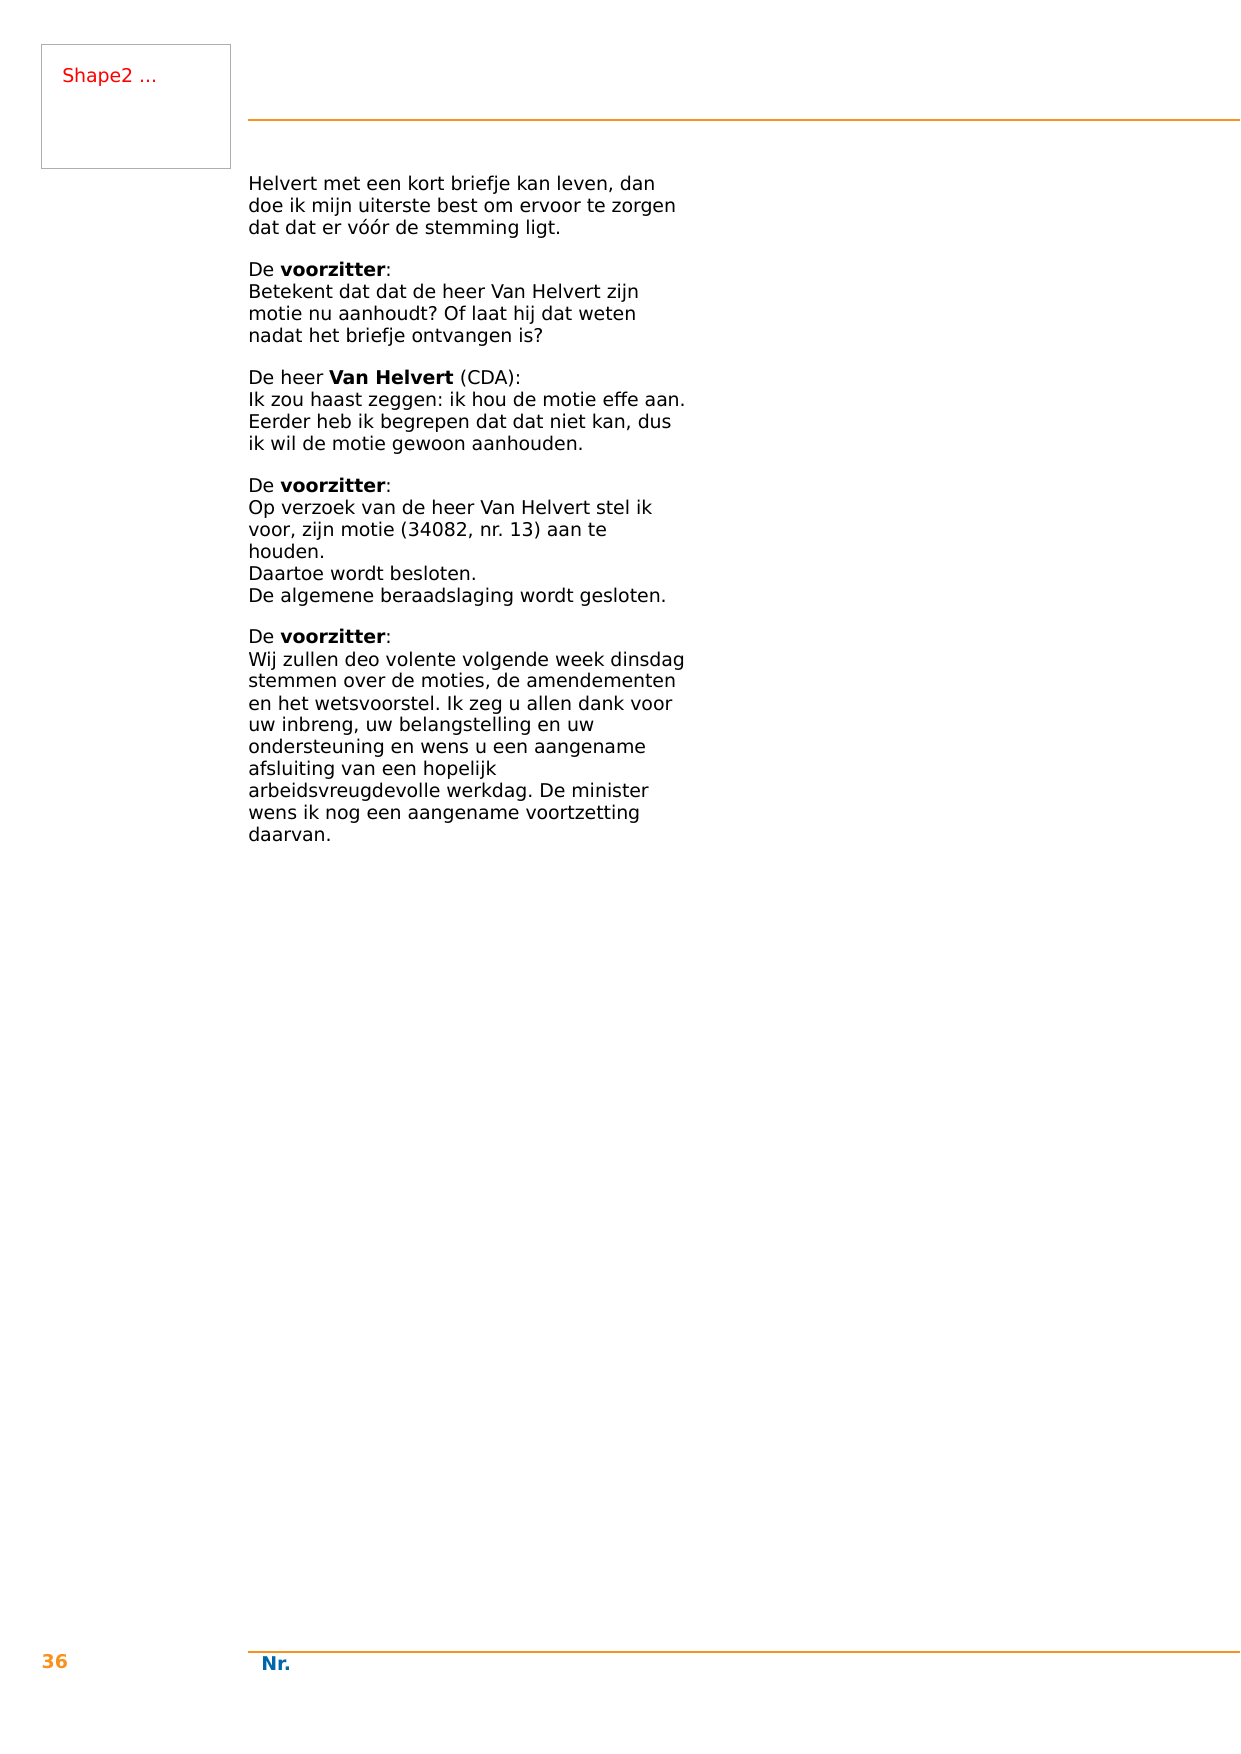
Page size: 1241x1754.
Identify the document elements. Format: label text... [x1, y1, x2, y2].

text De algemene beraadslaging wordt gesloten. [248, 584, 691, 606]
text Op verzoek van de heer Van Helvert stel ik voor, zijn motie (34082, nr. 13) aan te houden. [248, 497, 691, 562]
text Daartoe wordt besloten. [248, 562, 691, 584]
text Ik zou haast zeggen: ik hou de motie effe aan. Eerder heb ik begrepen dat dat niet kan, dus ik wil de motie gewoon aanhouden. [248, 389, 691, 454]
text De voorzitter: [248, 626, 691, 648]
text De voorzitter: [248, 259, 691, 281]
text De heer Van Helvert (CDA): [248, 367, 691, 389]
text Wij zullen deo volente volgende week dinsdag stemmen over de moties, de amendementen en het wetsvoorstel. Ik zeg u allen dank voor uw inbreng, uw belangstelling en uw ondersteuning en wens u een aangename afsluiting van een hopelijk arbeidsvreugdevolle werkdag. De minister wens ik nog een aangename voortzetting daarvan. [248, 648, 691, 846]
text Helvert met een kort briefje kan leven, dan doe ik mijn uiterste best om ervoor te zorgen dat dat er vóór de stemming ligt. [248, 173, 691, 239]
text De voorzitter: [248, 474, 691, 497]
text Betekent dat dat de heer Van Helvert zijn motie nu aanhoudt? Of laat hij dat weten nadat het briefje ontvangen is? [248, 281, 691, 347]
